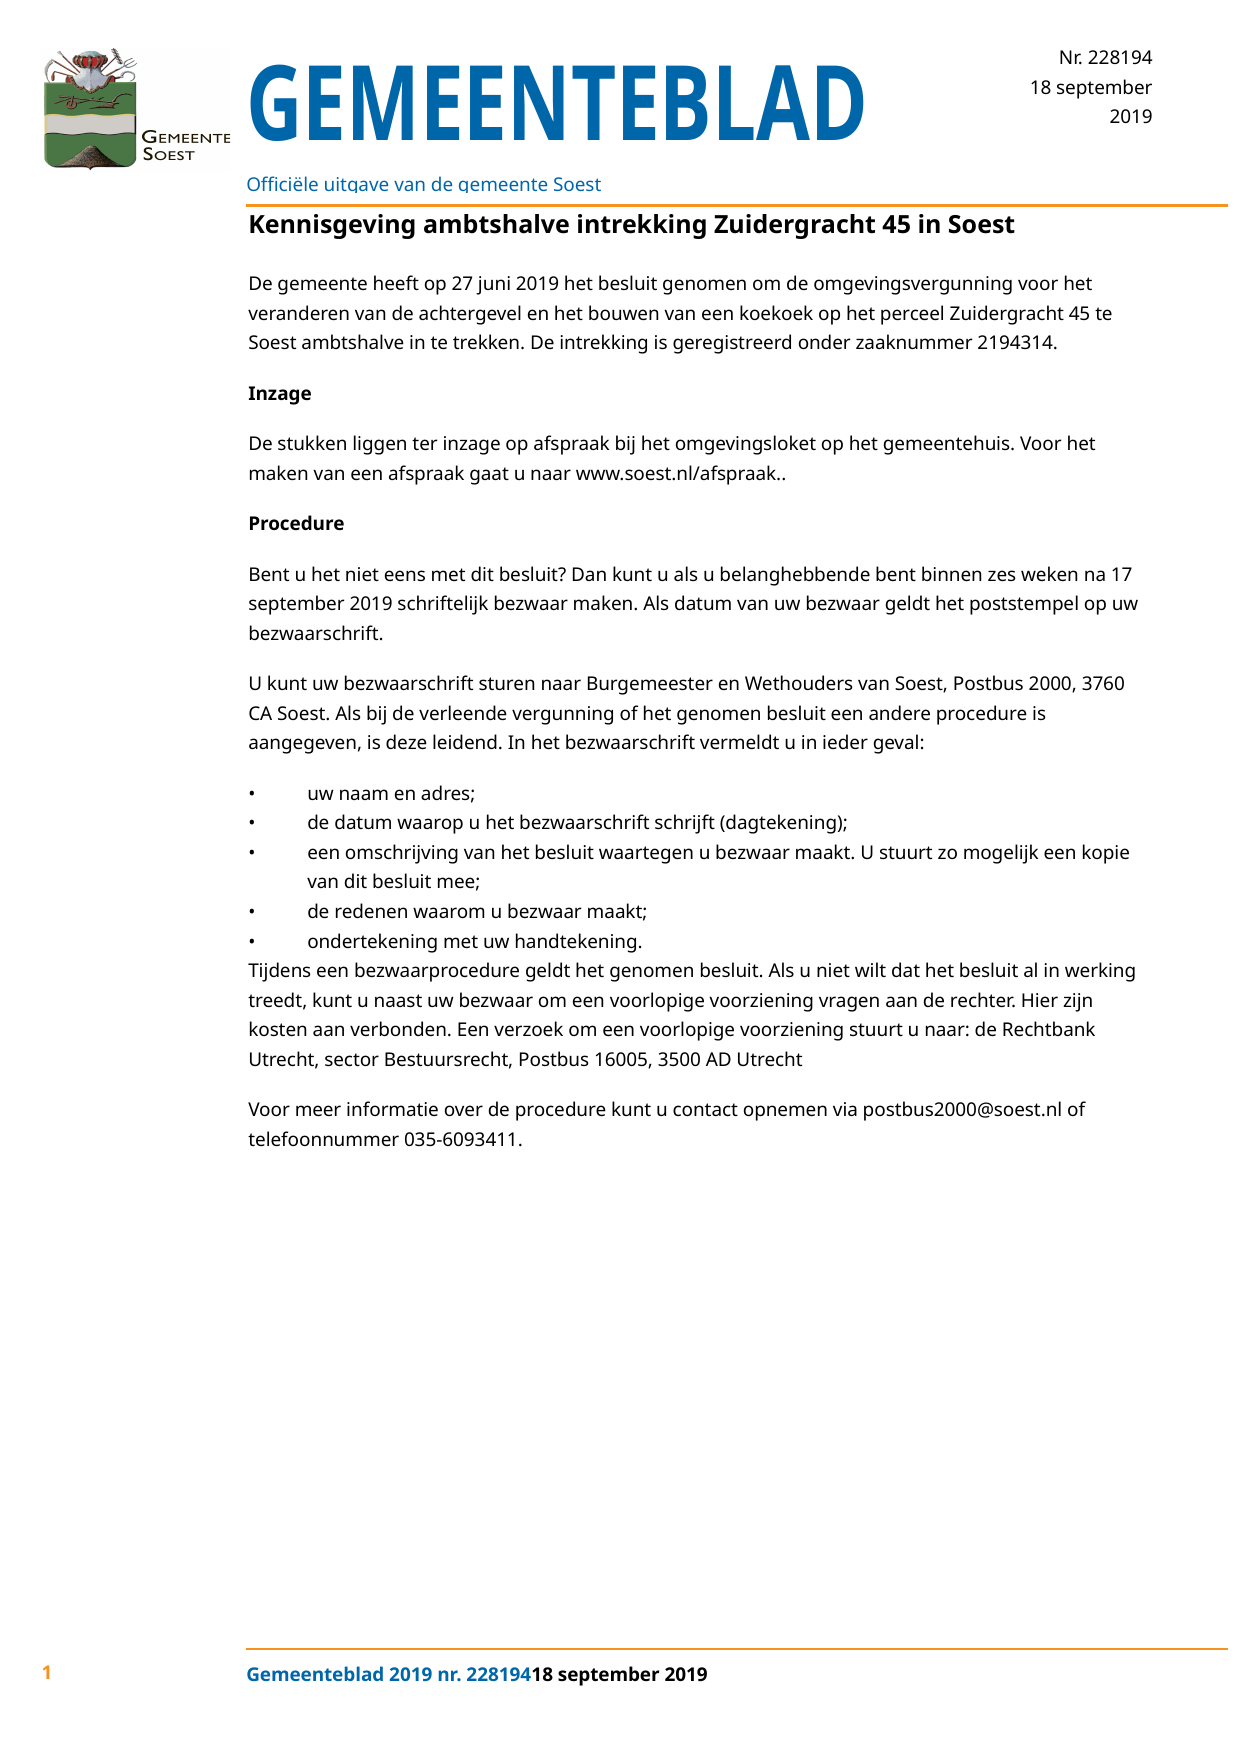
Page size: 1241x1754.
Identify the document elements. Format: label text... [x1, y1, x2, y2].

text Kennisgeving ambtshalve intrekking Zuidergracht 45 in Soest [248, 207, 1152, 241]
text De gemeente heeft op 27 juni 2019 het besluit genomen om de omgevingsvergunning voor het veranderen van de achtergevel en het bouwen van een koekoek op het perceel Zuidergracht 45 te Soest ambtshalve in te trekken. De intrekking is geregistreerd onder zaaknummer 2194314. [248, 270, 1152, 355]
text De stukken liggen ter inzage op afspraak bij het omgevingsloket op het gemeentehuis. Voor het maken van een afspraak gaat u naar www.soest.nl/afspraak.. [248, 430, 1152, 486]
text Inzage [248, 380, 1152, 406]
text Procedure [248, 510, 1152, 536]
text Voor meer informatie over de procedure kunt u contact opnemen via postbus2000@soest.nl of telefoonnummer 035-6093411. [248, 1097, 1152, 1152]
list de datum waarop u het bezwaarschrift schrijft (dagtekening); [248, 809, 1152, 835]
text U kunt uw bezwaarschrift sturen naar Burgemeester en Wethouders van Soest, Postbus 2000, 3760 CA Soest. Als bij de verleende vergunning of het genomen besluit een andere procedure is aangegeven, is deze leidend. In het bezwaarschrift vermeldt u in ieder geval: [248, 670, 1152, 755]
list uw naam en adres; [248, 780, 1152, 806]
picture [41, 47, 231, 172]
text Bent u het niet eens met dit besluit? Dan kunt u als u belanghebbende bent binnen zes weken na 17 september 2019 schriftelijk bezwaar maken. Als datum van uw bezwaar geldt het poststempel op uw bezwaarschrift. [248, 561, 1152, 646]
list de redenen waarom u bezwaar maakt; [248, 898, 1152, 924]
list een omschrijving van het besluit waartegen u bezwaar maakt. U stuurt zo mogelijk een kopie van dit besluit mee; [248, 839, 1152, 894]
text Tijdens een bezwaarprocedure geldt het genomen besluit. Als u niet wilt dat het besluit al in werking treedt, kunt u naast uw bezwaar om een voorlopige voorziening vragen aan de rechter. Hier zijn kosten aan verbonden. Een verzoek om een voorlopige voorziening stuurt u naar: de Rechtbank Utrecht, sector Bestuursrecht, Postbus 16005, 3500 AD Utrecht [248, 957, 1152, 1072]
list ondertekening met uw handtekening. [248, 928, 1152, 953]
